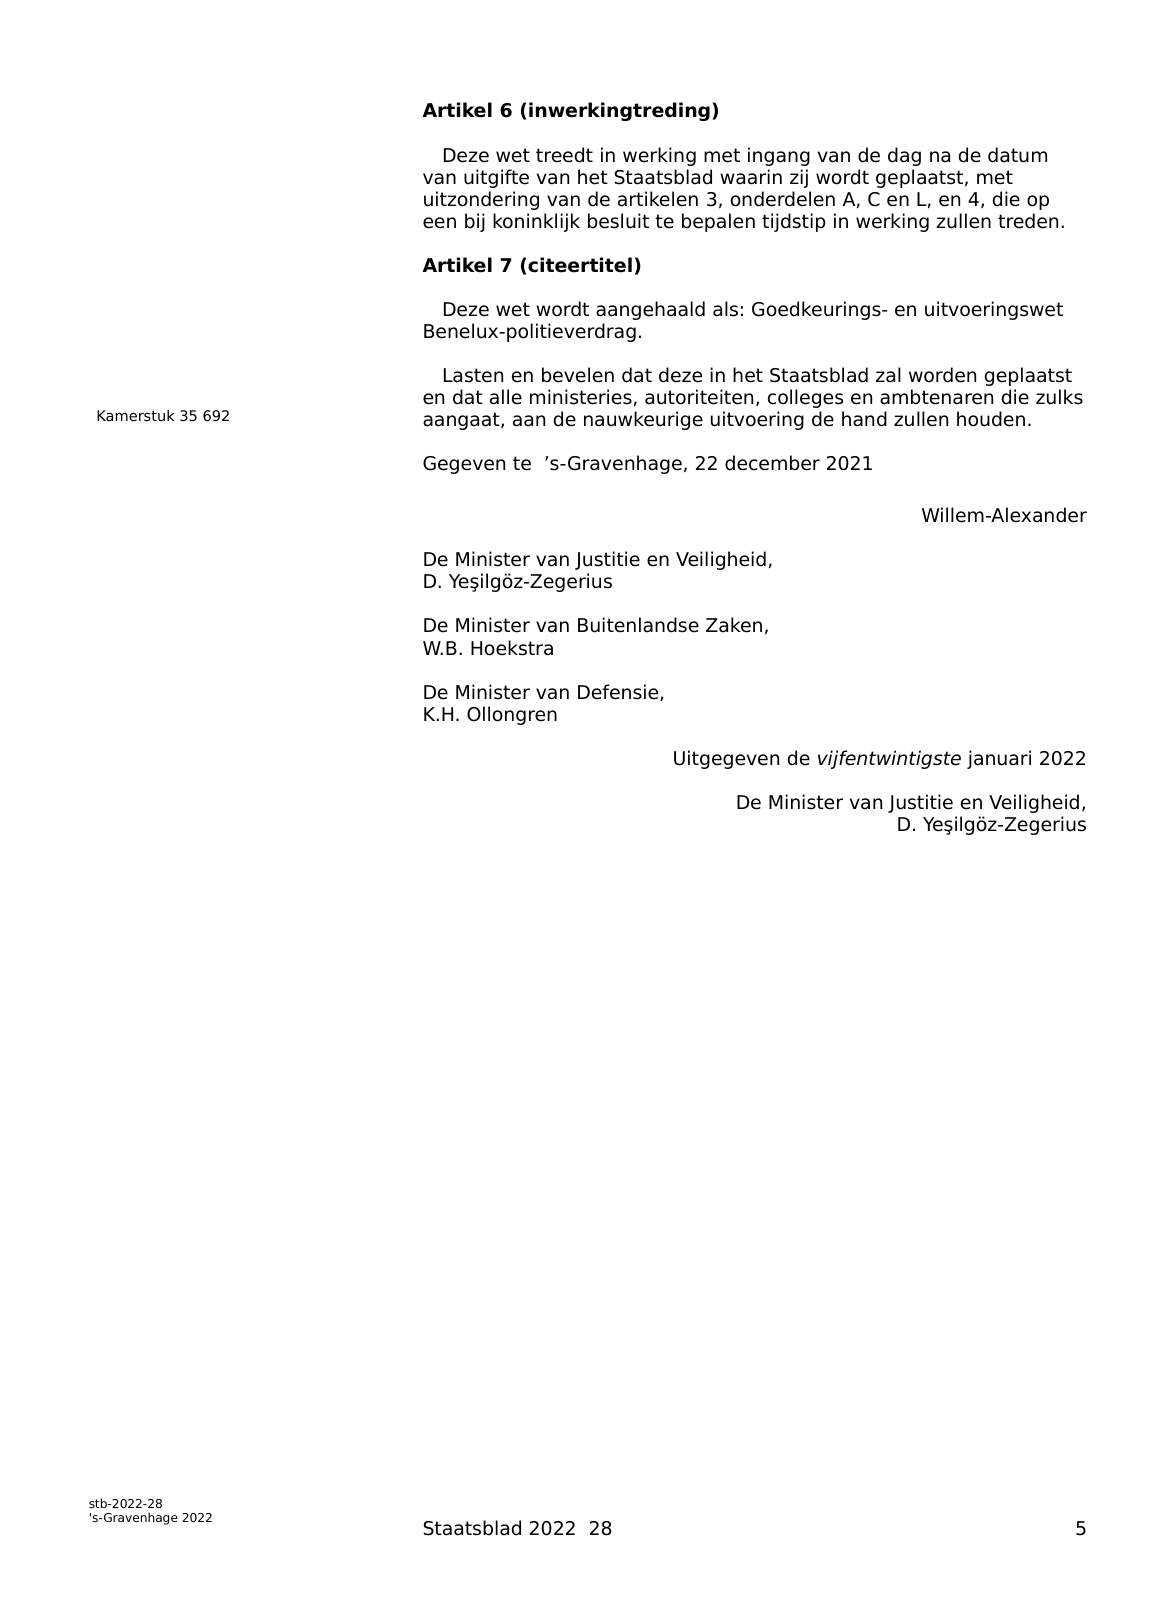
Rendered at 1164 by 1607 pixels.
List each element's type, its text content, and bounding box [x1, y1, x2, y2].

text De Minister van Buitenlandse Zaken, W.B. Hoekstra [422, 615, 1087, 659]
text stb-2022-28 [88, 1497, 323, 1511]
text 's-Gravenhage 2022 [88, 1511, 323, 1525]
text De Minister van Justitie en Veiligheid, D. Yeşilgöz-Zegerius [422, 792, 1087, 836]
text De Minister van Defensie, K.H. Ollongren [422, 682, 1087, 726]
subtitle Artikel 6 (inwerkingtreding) [422, 100, 1087, 122]
text Lasten en bevelen dat deze in het Staatsblad zal worden geplaatst en dat alle ministeries, autoriteiten, colleges en ambtenaren die zulks aangaat, aan de nauwkeurige uitvoering de hand zullen houden. [422, 365, 1087, 431]
text De Minister van Justitie en Veiligheid, D. Yeşilgöz-Zegerius [422, 549, 1087, 593]
text Willem-Alexander [422, 505, 1087, 527]
text Deze wet wordt aangehaald als: Goedkeurings- en uitvoeringswet Benelux-politieverdrag. [422, 299, 1087, 343]
text Kamerstuk 35 692 [77, 408, 396, 425]
text Deze wet treedt in werking met ingang van de dag na de datum van uitgifte van het Staatsblad waarin zij wordt geplaatst, met uitzondering van de artikelen 3, onderdelen A, C en L, en 4, die op een bij koninklijk besluit te bepalen tijdstip in werking zullen treden. [422, 144, 1087, 232]
subtitle Artikel 7 (citeertitel) [422, 255, 1087, 277]
text Gegeven te ’s-Gravenhage, 22 december 2021 [422, 453, 1087, 475]
text Uitgegeven de vijfentwintigste januari 2022 [422, 748, 1087, 770]
